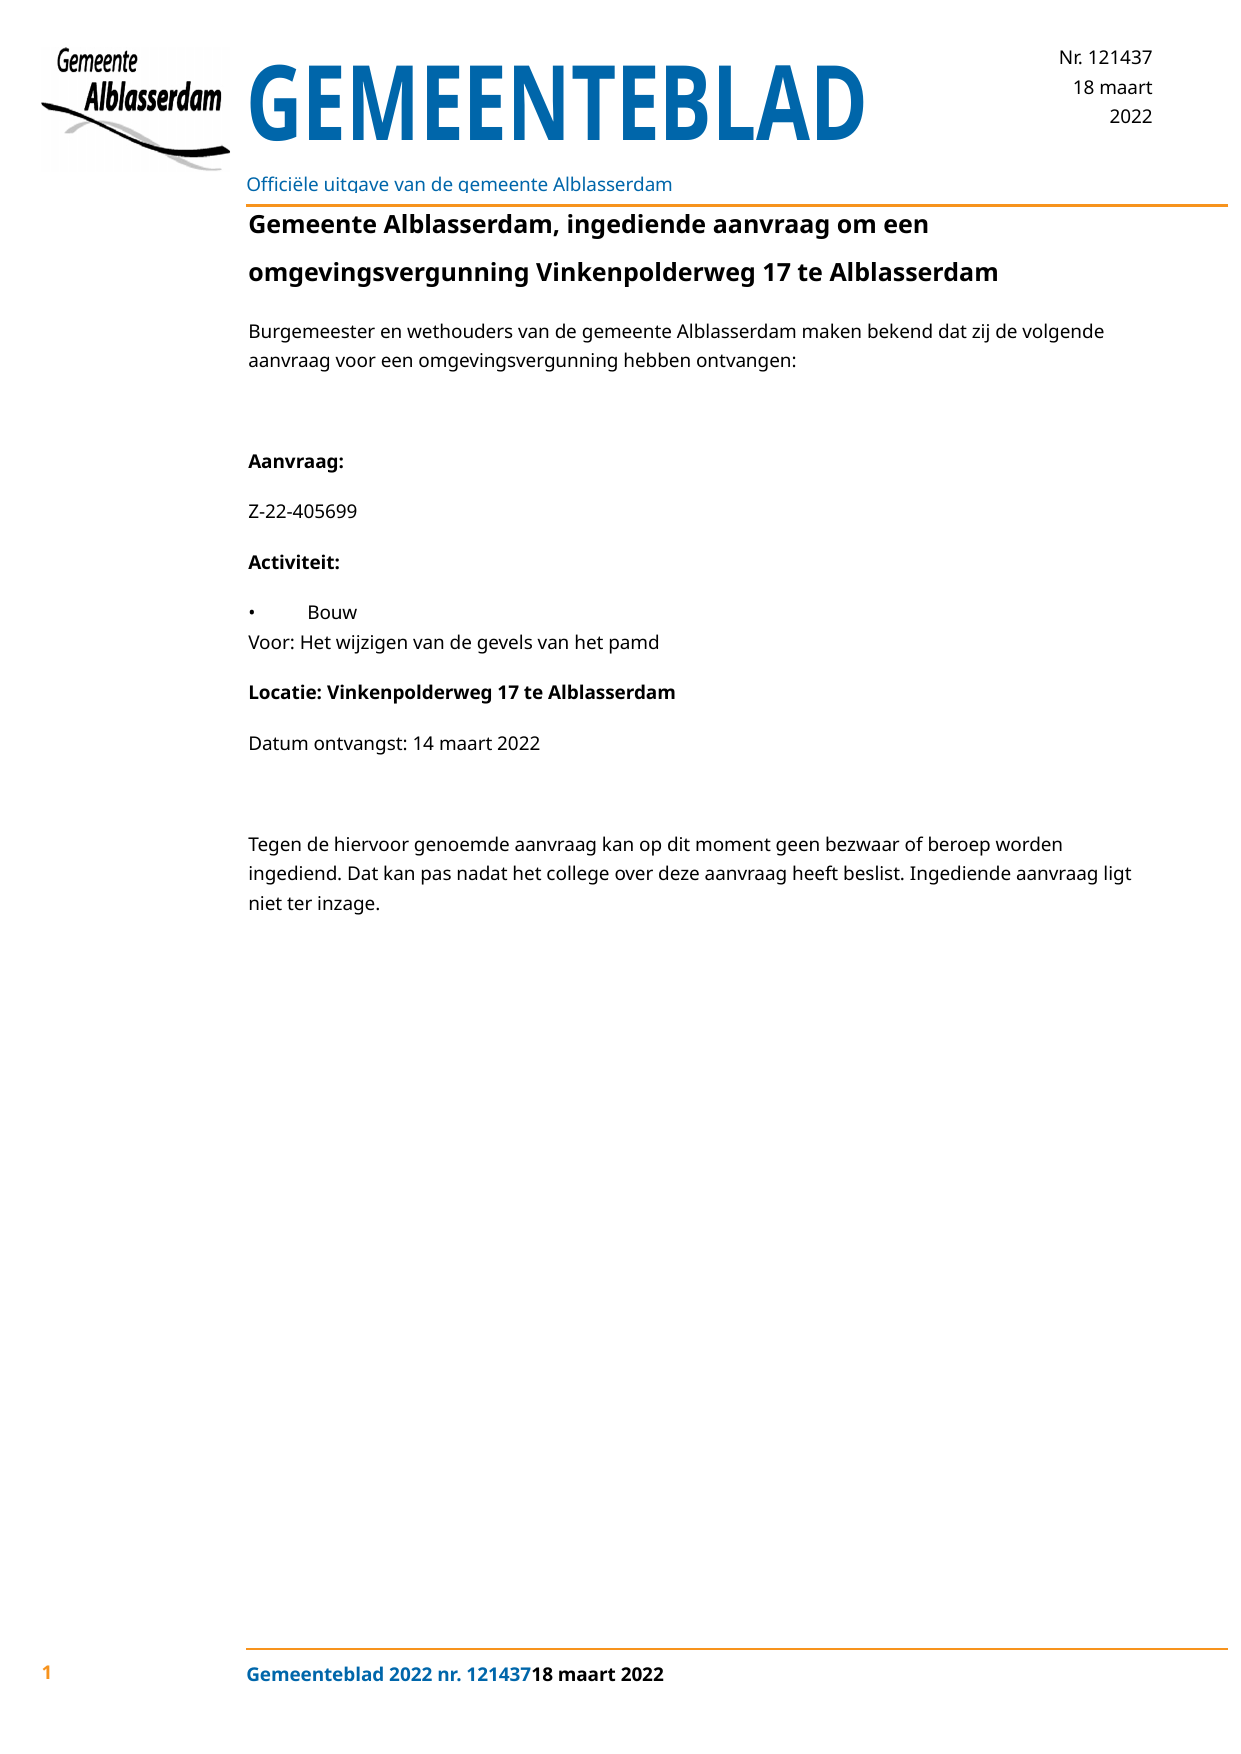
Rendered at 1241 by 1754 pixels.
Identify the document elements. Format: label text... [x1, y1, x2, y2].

text Tegen de hiervoor genoemde aanvraag kan op dit moment geen bezwaar of beroep worden ingediend. Dat kan pas nadat het college over deze aanvraag heeft beslist. Ingediende aanvraag ligt niet ter inzage. [248, 831, 1152, 916]
list Bouw [248, 599, 1152, 625]
text Activiteit: [248, 549, 1152, 575]
text Aanvraag: [248, 448, 1152, 474]
picture [41, 47, 231, 172]
text Datum ontvangst: 14 maart 2022 [248, 730, 1152, 756]
text Locatie: Vinkenpolderweg 17 te Alblasserdam [248, 679, 1152, 705]
text Burgemeester en wethouders van de gemeente Alblasserdam maken bekend dat zij de volgende aanvraag voor een omgevingsvergunning hebben ontvangen: [248, 318, 1152, 373]
text Gemeente Alblasserdam, ingediende aanvraag om een omgevingsvergunning Vinkenpolderweg 17 te Alblasserdam [248, 207, 1152, 288]
text Voor: Het wijzigen van de gevels van het pamd [248, 629, 1152, 655]
text Z-22-405699 [248, 499, 1152, 524]
